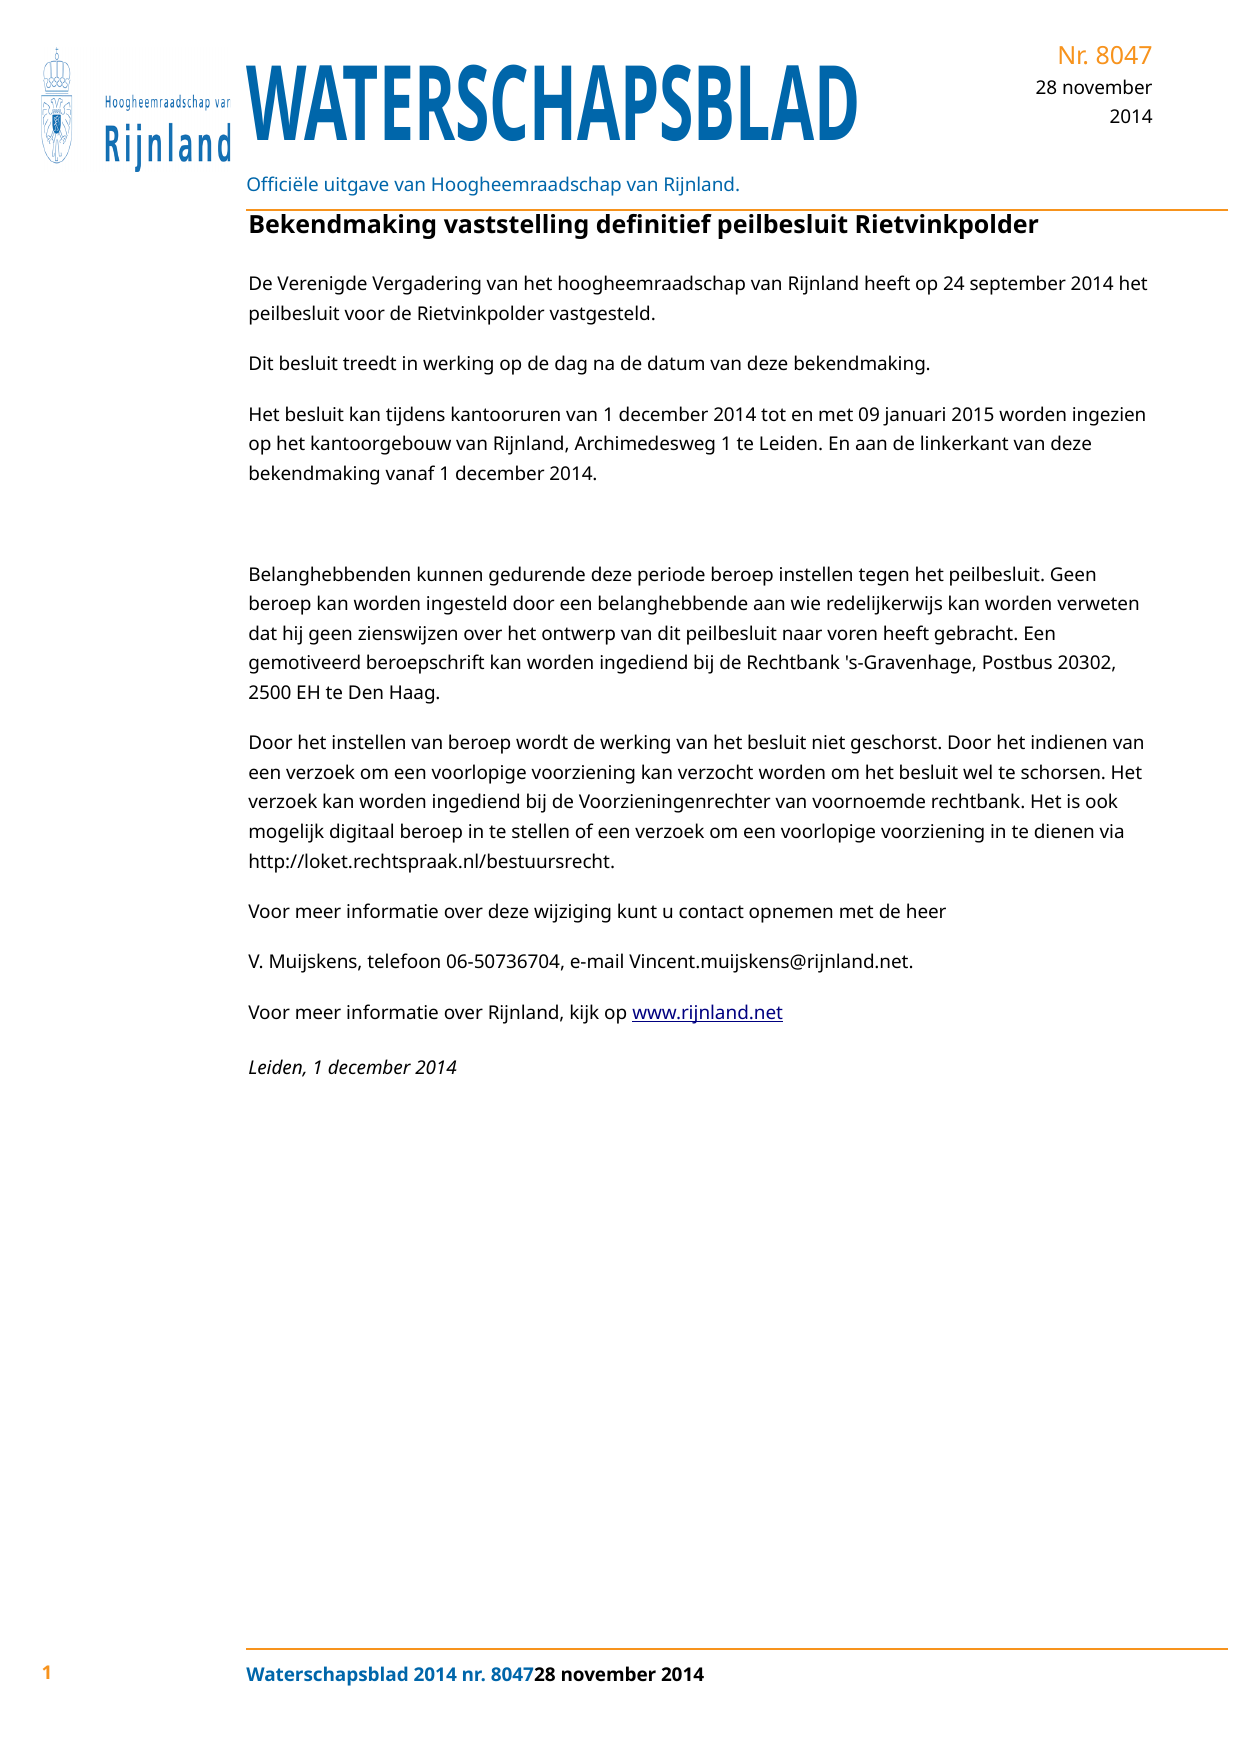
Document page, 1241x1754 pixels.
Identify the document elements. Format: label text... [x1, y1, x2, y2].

text Voor meer informatie over deze wijziging kunt u contact opnemen met de heer [248, 898, 1152, 924]
text De Verenigde Vergadering van het hoogheemraadschap van Rijnland heeft op 24 september 2014 het peilbesluit voor de Rietvinkpolder vastgesteld. [248, 270, 1152, 326]
picture [41, 47, 231, 172]
text Het besluit kan tijdens kantooruren van 1 december 2014 tot en met 09 januari 2015 worden ingezien op het kantoorgebouw van Rijnland, Archimedesweg 1 te Leiden. En aan de linkerkant van deze bekendmaking vanaf 1 december 2014. [248, 401, 1152, 486]
text Bekendmaking vaststelling definitief peilbesluit Rietvinkpolder [248, 211, 1152, 241]
text Door het instellen van beroep wordt de werking van het besluit niet geschorst. Door het indienen van een verzoek om een voorlopige voorziening kan verzocht worden om het besluit wel te schorsen. Het verzoek kan worden ingediend bij de Voorzieningenrechter van voornoemde rechtbank. Het is ook mogelijk digitaal beroep in te stellen of een verzoek om een voorlopige voorziening in te dienen via http://loket.rechtspraak.nl/bestuursrecht. [248, 729, 1152, 873]
text V. Muijskens, telefoon 06-50736704, e-mail Vincent.muijskens@rijnland.net. [248, 949, 1152, 974]
text Belanghebbenden kunnen gedurende deze periode beroep instellen tegen het peilbesluit. Geen beroep kan worden ingesteld door een belanghebbende aan wie redelijkerwijs kan worden verweten dat hij geen zienswijzen over het ontwerp van dit peilbesluit naar voren heeft gebracht. Een gemotiveerd beroepschrift kan worden ingediend bij de Rechtbank 's-Gravenhage, Postbus 20302, 2500 EH te Den Haag. [248, 561, 1152, 705]
text Voor meer informatie over Rijnland, kijk op www.rijnland.net [248, 999, 1152, 1025]
text Leiden, 1 december 2014 [248, 1054, 1152, 1080]
text Dit besluit treedt in werking op de dag na de datum van deze bekendmaking. [248, 350, 1152, 376]
